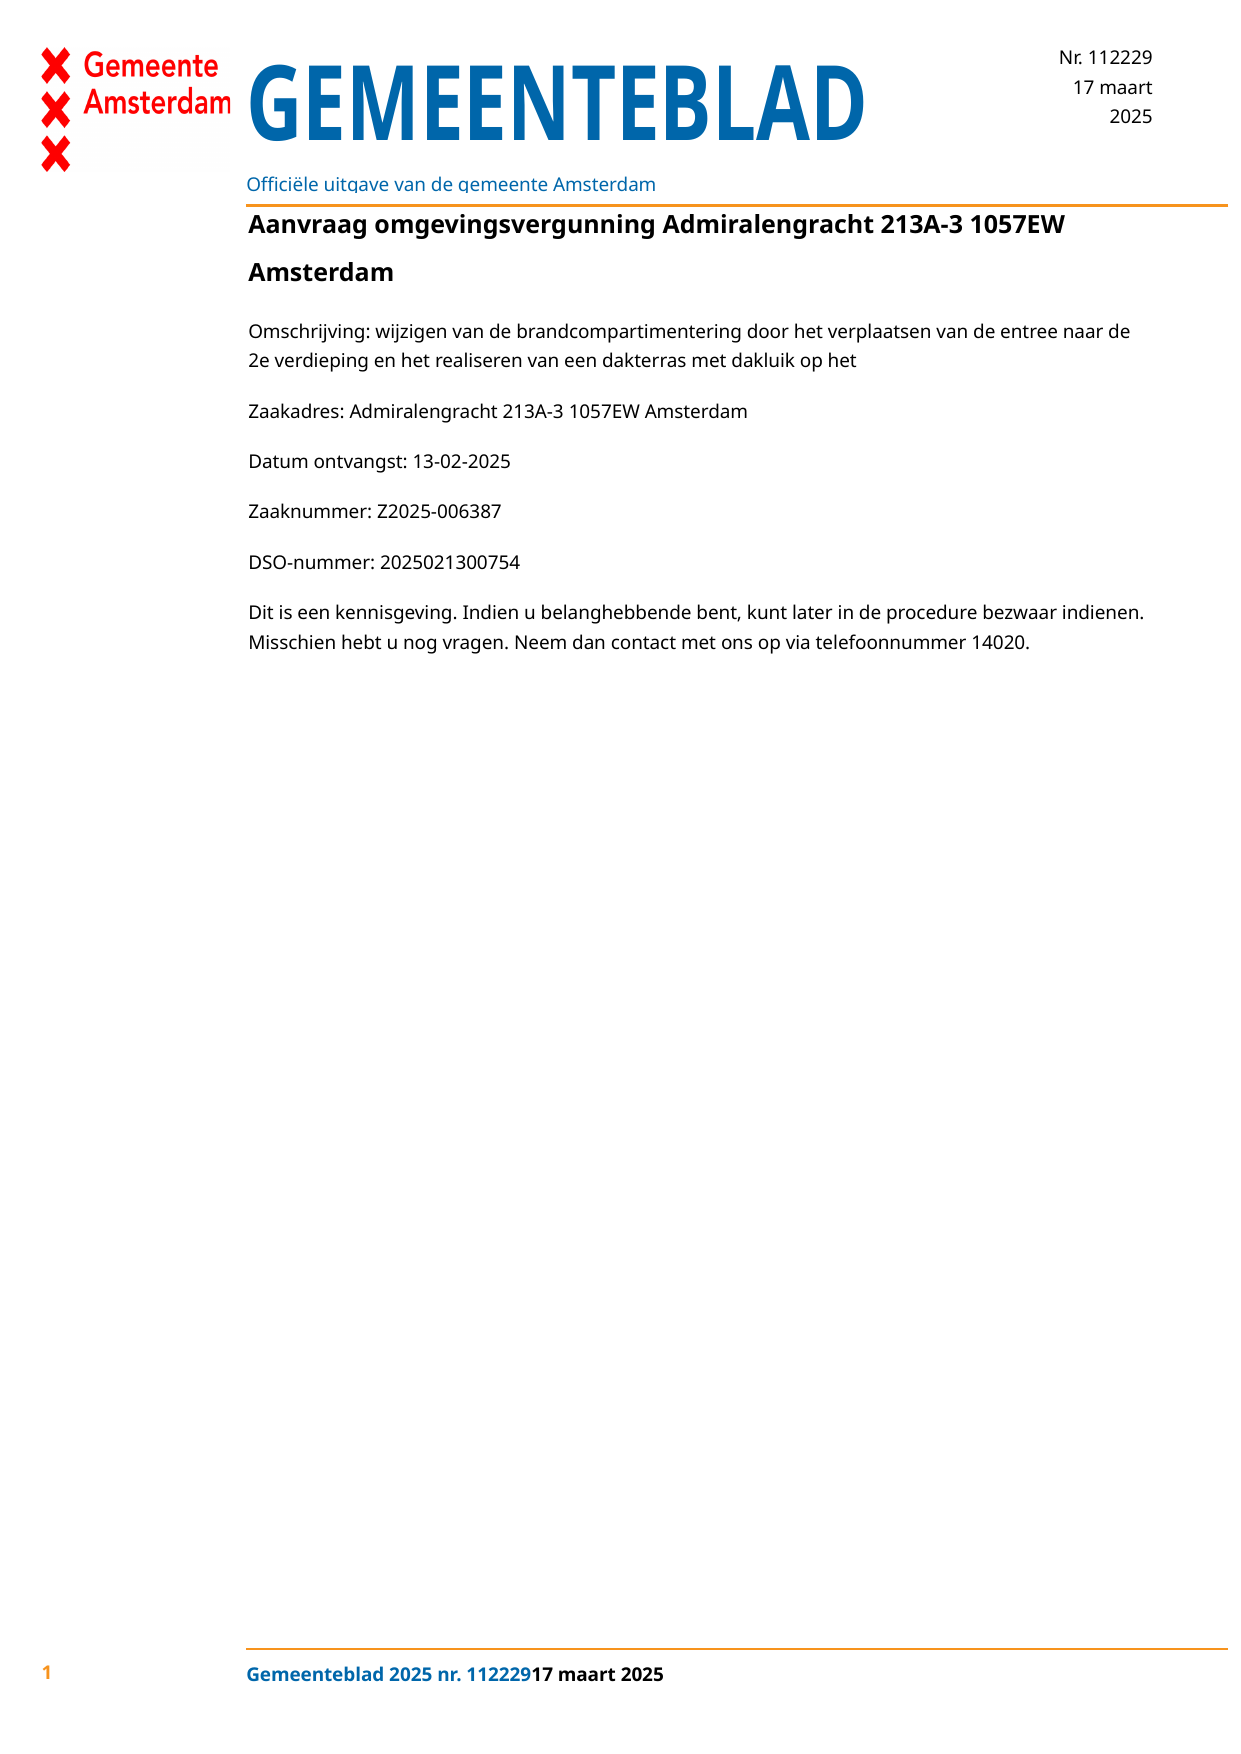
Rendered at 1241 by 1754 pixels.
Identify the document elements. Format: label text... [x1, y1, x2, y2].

text Omschrijving: wijzigen van de brandcompartimentering door het verplaatsen van de entree naar de 2e verdieping en het realiseren van een dakterras met dakluik op het [248, 318, 1152, 373]
text Datum ontvangst: 13-02-2025 [248, 448, 1152, 474]
text Zaaknummer: Z2025-006387 [248, 499, 1152, 524]
text Zaakadres: Admiralengracht 213A-3 1057EW Amsterdam [248, 398, 1152, 424]
text Dit is een kennisgeving. Indien u belanghebbende bent, kunt later in de procedure bezwaar indienen. Misschien hebt u nog vragen. Neem dan contact met ons op via telefoonnummer 14020. [248, 599, 1152, 655]
text Aanvraag omgevingsvergunning Admiralengracht 213A-3 1057EW Amsterdam [248, 207, 1152, 288]
text DSO-nummer: 2025021300754 [248, 549, 1152, 575]
picture [41, 47, 231, 172]
